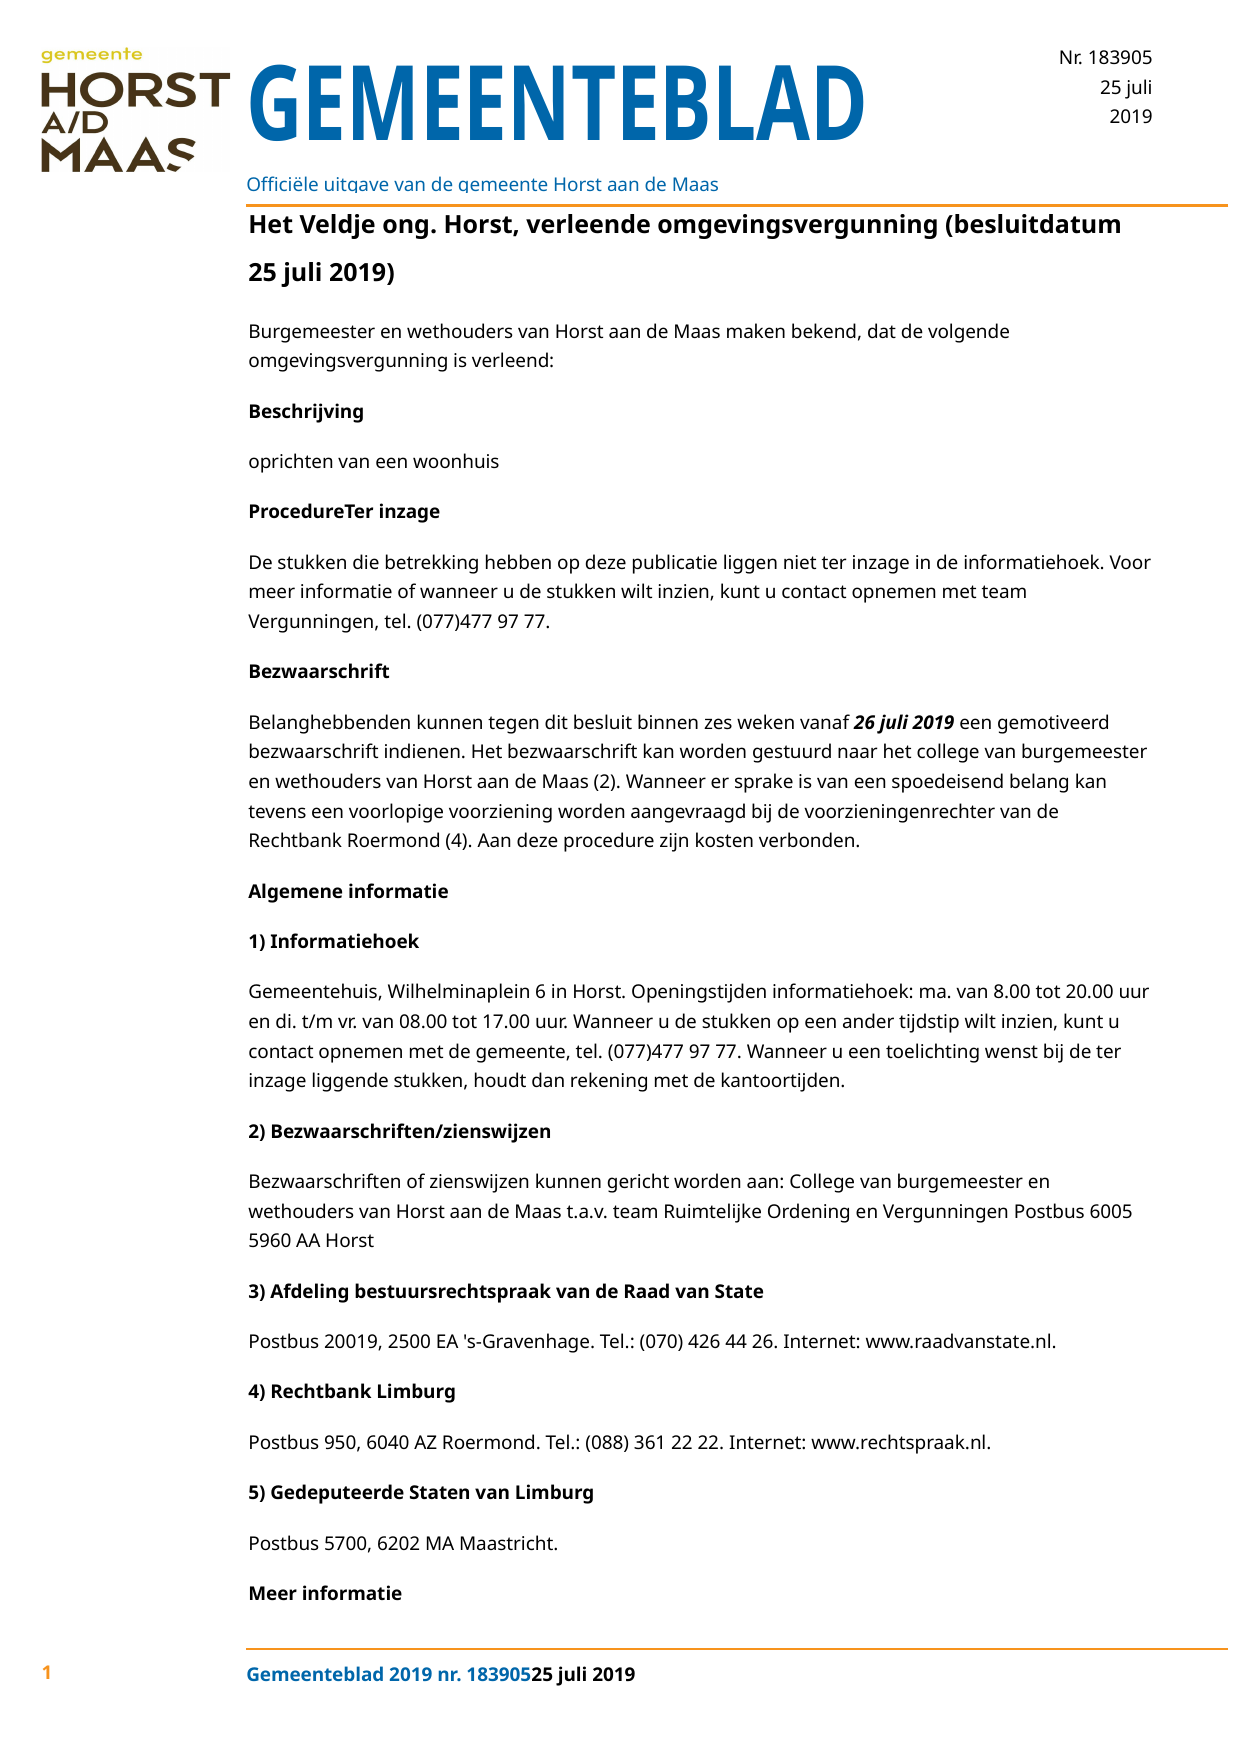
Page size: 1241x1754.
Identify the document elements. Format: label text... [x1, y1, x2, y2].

text Algemene informatie [248, 878, 1152, 904]
text Bezwaarschriften of zienswijzen kunnen gericht worden aan: College van burgemeester en wethouders van Horst aan de Maas t.a.v. team Ruimtelijke Ordening en Vergunningen Postbus 6005 5960 AA Horst [248, 1168, 1152, 1253]
text 5) Gedeputeerde Staten van Limburg [248, 1479, 1152, 1505]
text Postbus 950, 6040 AZ Roermond. Tel.: (088) 361 22 22. Internet: www.rechtspraak.nl. [248, 1429, 1152, 1455]
text Beschrijving [248, 398, 1152, 424]
text oprichten van een woonhuis [248, 448, 1152, 474]
text 2) Bezwaarschriften/zienswijzen [248, 1118, 1152, 1144]
text Burgemeester en wethouders van Horst aan de Maas maken bekend, dat de volgende omgevingsvergunning is verleend: [248, 318, 1152, 373]
text Gemeentehuis, Wilhelminaplein 6 in Horst. Openingstijden informatiehoek: ma. van 8.00 tot 20.00 uur en di. t/m vr. van 08.00 tot 17.00 uur. Wanneer u de stukken op een ander tijdstip wilt inzien, kunt u contact opnemen met de gemeente, tel. (077)477 97 77. Wanneer u een toelichting wenst bij de ter inzage liggende stukken, houdt dan rekening met de kantoortijden. [248, 979, 1152, 1093]
text 4) Rechtbank Limburg [248, 1379, 1152, 1404]
text Bezwaarschrift [248, 659, 1152, 684]
text Postbus 20019, 2500 EA 's-Gravenhage. Tel.: (070) 426 44 26. Internet: www.raadvanstate.nl. [248, 1328, 1152, 1354]
text Meer informatie [248, 1580, 1152, 1606]
text De stukken die betrekking hebben op deze publicatie liggen niet ter inzage in de informatiehoek. Voor meer informatie of wanneer u de stukken wilt inzien, kunt u contact opnemen met team Vergunningen, tel. (077)477 97 77. [248, 549, 1152, 634]
text Belanghebbenden kunnen tegen dit besluit binnen zes weken vanaf 26 juli 2019 een gemotiveerd bezwaarschrift indienen. Het bezwaarschrift kan worden gestuurd naar het college van burgemeester en wethouders van Horst aan de Maas (2). Wanneer er sprake is van een spoedeisend belang kan tevens een voorlopige voorziening worden aangevraagd bij de voorzieningenrechter van de Rechtbank Roermond (4). Aan deze procedure zijn kosten verbonden. [248, 709, 1152, 853]
text 1) Informatiehoek [248, 928, 1152, 954]
text Postbus 5700, 6202 MA Maastricht. [248, 1530, 1152, 1556]
text ProcedureTer inzage [248, 499, 1152, 524]
picture [41, 47, 231, 172]
text Het Veldje ong. Horst, verleende omgevingsvergunning (besluitdatum 25 juli 2019) [248, 207, 1152, 288]
text 3) Afdeling bestuursrechtspraak van de Raad van State [248, 1278, 1152, 1304]
